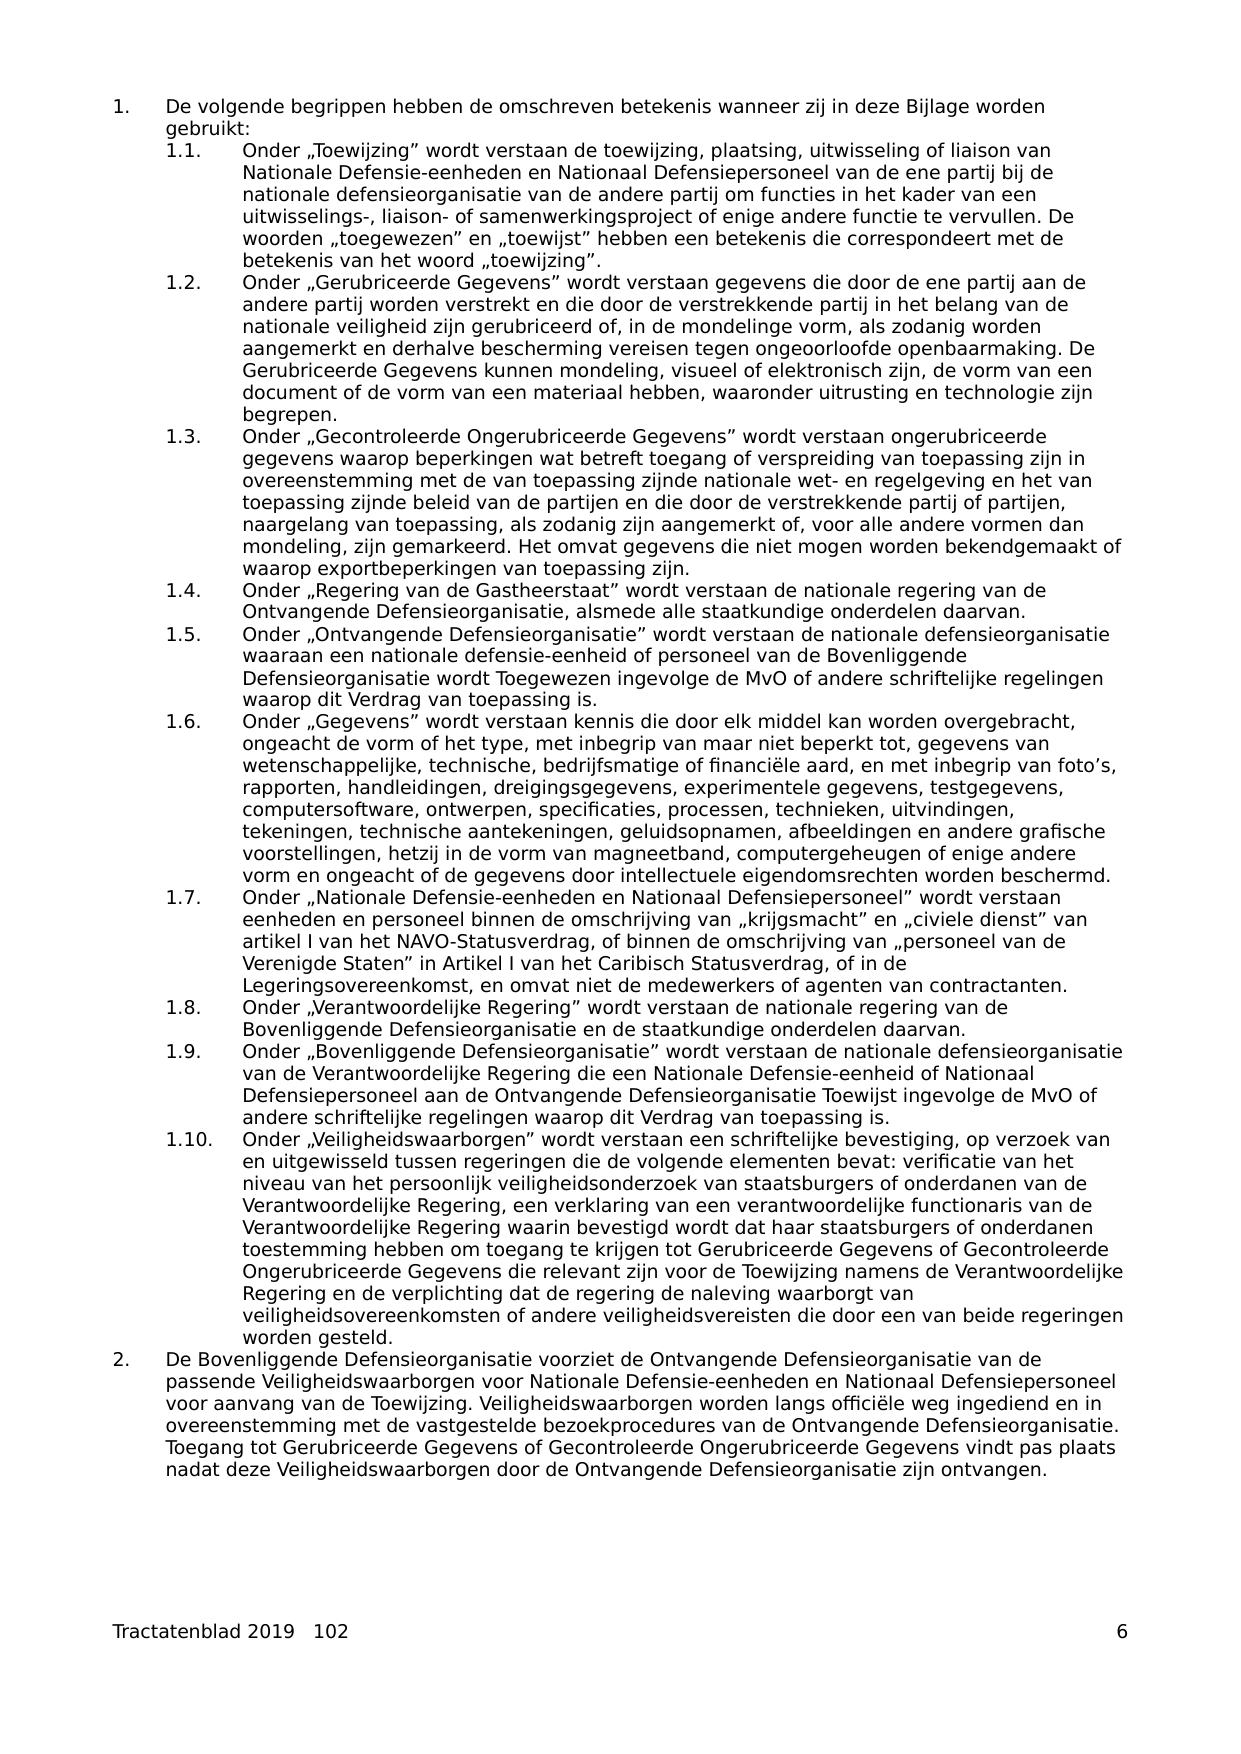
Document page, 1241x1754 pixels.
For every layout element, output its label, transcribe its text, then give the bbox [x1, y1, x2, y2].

text 1.3. Onder „Gecontroleerde Ongerubriceerde Gegevens” wordt verstaan ongerubriceerde gegevens waarop beperkingen wat betreft toegang of verspreiding van toepassing zijn in overeenstemming met de van toepassing zijnde nationale wet- en regelgeving en het van toepassing zijnde beleid van de partijen en die door de verstrekkende partij of partijen, naargelang van toepassing, als zodanig zijn aangemerkt of, voor alle andere vormen dan mondeling, zijn gemarkeerd. Het omvat gegevens die niet mogen worden bekendgemaakt of waarop exportbeperkingen van toepassing zijn. [165, 426, 1128, 579]
text 1.1. Onder „Toewijzing” wordt verstaan de toewijzing, plaatsing, uitwisseling of liaison van Nationale Defensie-eenheden en Nationaal Defensiepersoneel van de ene partij bij de nationale defensieorganisatie van de andere partij om functies in het kader van een uitwisselings-, liaison- of samenwerkingsproject of enige andere functie te vervullen. De woorden „toegewezen” en „toewijst” hebben een betekenis die correspondeert met de betekenis van het woord „toewijzing”. [165, 140, 1128, 272]
text 1.4. Onder „Regering van de Gastheerstaat” wordt verstaan de nationale regering van de Ontvangende Defensieorganisatie, alsmede alle staatkundige onderdelen daarvan. [165, 579, 1128, 623]
text 1.5. Onder „Ontvangende Defensieorganisatie” wordt verstaan de nationale defensieorganisatie waaraan een nationale defensie-eenheid of personeel van de Bovenliggende Defensieorganisatie wordt Toegewezen ingevolge de MvO of andere schriftelijke regelingen waarop dit Verdrag van toepassing is. [165, 623, 1128, 711]
text 1.2. Onder „Gerubriceerde Gegevens” wordt verstaan gegevens die door de ene partij aan de andere partij worden verstrekt en die door de verstrekkende partij in het belang van de nationale veiligheid zijn gerubriceerd of, in de mondelinge vorm, als zodanig worden aangemerkt en derhalve bescherming vereisen tegen ongeoorloofde openbaarmaking. De Gerubriceerde Gegevens kunnen mondeling, visueel of elektronisch zijn, de vorm van een document of de vorm van een materiaal hebben, waaronder uitrusting en technologie zijn begrepen. [165, 272, 1128, 426]
text 1.10. Onder „Veiligheidswaarborgen” wordt verstaan een schriftelijke bevestiging, op verzoek van en uitgewisseld tussen regeringen die de volgende elementen bevat: verificatie van het niveau van het persoonlijk veiligheidsonderzoek van staatsburgers of onderdanen van de Verantwoordelijke Regering, een verklaring van een verantwoordelijke functionaris van de Verantwoordelijke Regering waarin bevestigd wordt dat haar staatsburgers of onderdanen toestemming hebben om toegang te krijgen tot Gerubriceerde Gegevens of Gecontroleerde Ongerubriceerde Gegevens die relevant zijn voor de Toewijzing namens de Verantwoordelijke Regering en de verplichting dat de regering de naleving waarborgt van veiligheidsovereenkomsten of andere veiligheidsvereisten die door een van beide regeringen worden gesteld. [165, 1129, 1128, 1349]
text 1.6. Onder „Gegevens” wordt verstaan kennis die door elk middel kan worden overgebracht, ongeacht de vorm of het type, met inbegrip van maar niet beperkt tot, gegevens van wetenschappelijke, technische, bedrijfsmatige of financiële aard, en met inbegrip van foto’s, rapporten, handleidingen, dreigingsgegevens, experimentele gegevens, testgegevens, computersoftware, ontwerpen, specificaties, processen, technieken, uitvindingen, tekeningen, technische aantekeningen, geluidsopnamen, afbeeldingen en andere grafische voorstellingen, hetzij in de vorm van magneetband, computergeheugen of enige andere vorm en ongeacht of de gegevens door intellectuele eigendomsrechten worden beschermd. [165, 711, 1128, 887]
text 2. De Bovenliggende Defensieorganisatie voorziet de Ontvangende Defensieorganisatie van de passende Veiligheidswaarborgen voor Nationale Defensie-eenheden en Nationaal Defensiepersoneel voor aanvang van de Toewijzing. Veiligheidswaarborgen worden langs officiële weg ingediend en in overeenstemming met de vastgestelde bezoekprocedures van de Ontvangende Defensieorganisatie. Toegang tot Gerubriceerde Gegevens of Gecontroleerde Ongerubriceerde Gegevens vindt pas plaats nadat deze Veiligheidswaarborgen door de Ontvangende Defensieorganisatie zijn ontvangen. [112, 1349, 1128, 1481]
text 1. De volgende begrippen hebben de omschreven betekenis wanneer zij in deze Bijlage worden gebruikt: [112, 96, 1128, 140]
text 1.9. Onder „Bovenliggende Defensieorganisatie” wordt verstaan de nationale defensieorganisatie van de Verantwoordelijke Regering die een Nationale Defensie-eenheid of Nationaal Defensiepersoneel aan de Ontvangende Defensieorganisatie Toewijst ingevolge de MvO of andere schriftelijke regelingen waarop dit Verdrag van toepassing is. [165, 1041, 1128, 1129]
text 1.7. Onder „Nationale Defensie-eenheden en Nationaal Defensiepersoneel” wordt verstaan eenheden en personeel binnen de omschrijving van „krijgsmacht” en „civiele dienst” van artikel I van het NAVO-Statusverdrag, of binnen de omschrijving van „personeel van de Verenigde Staten” in Artikel I van het Caribisch Statusverdrag, of in de Legeringsovereenkomst, en omvat niet de medewerkers of agenten van contractanten. [165, 887, 1128, 997]
text 1.8. Onder „Verantwoordelijke Regering” wordt verstaan de nationale regering van de Bovenliggende Defensieorganisatie en de staatkundige onderdelen daarvan. [165, 997, 1128, 1041]
